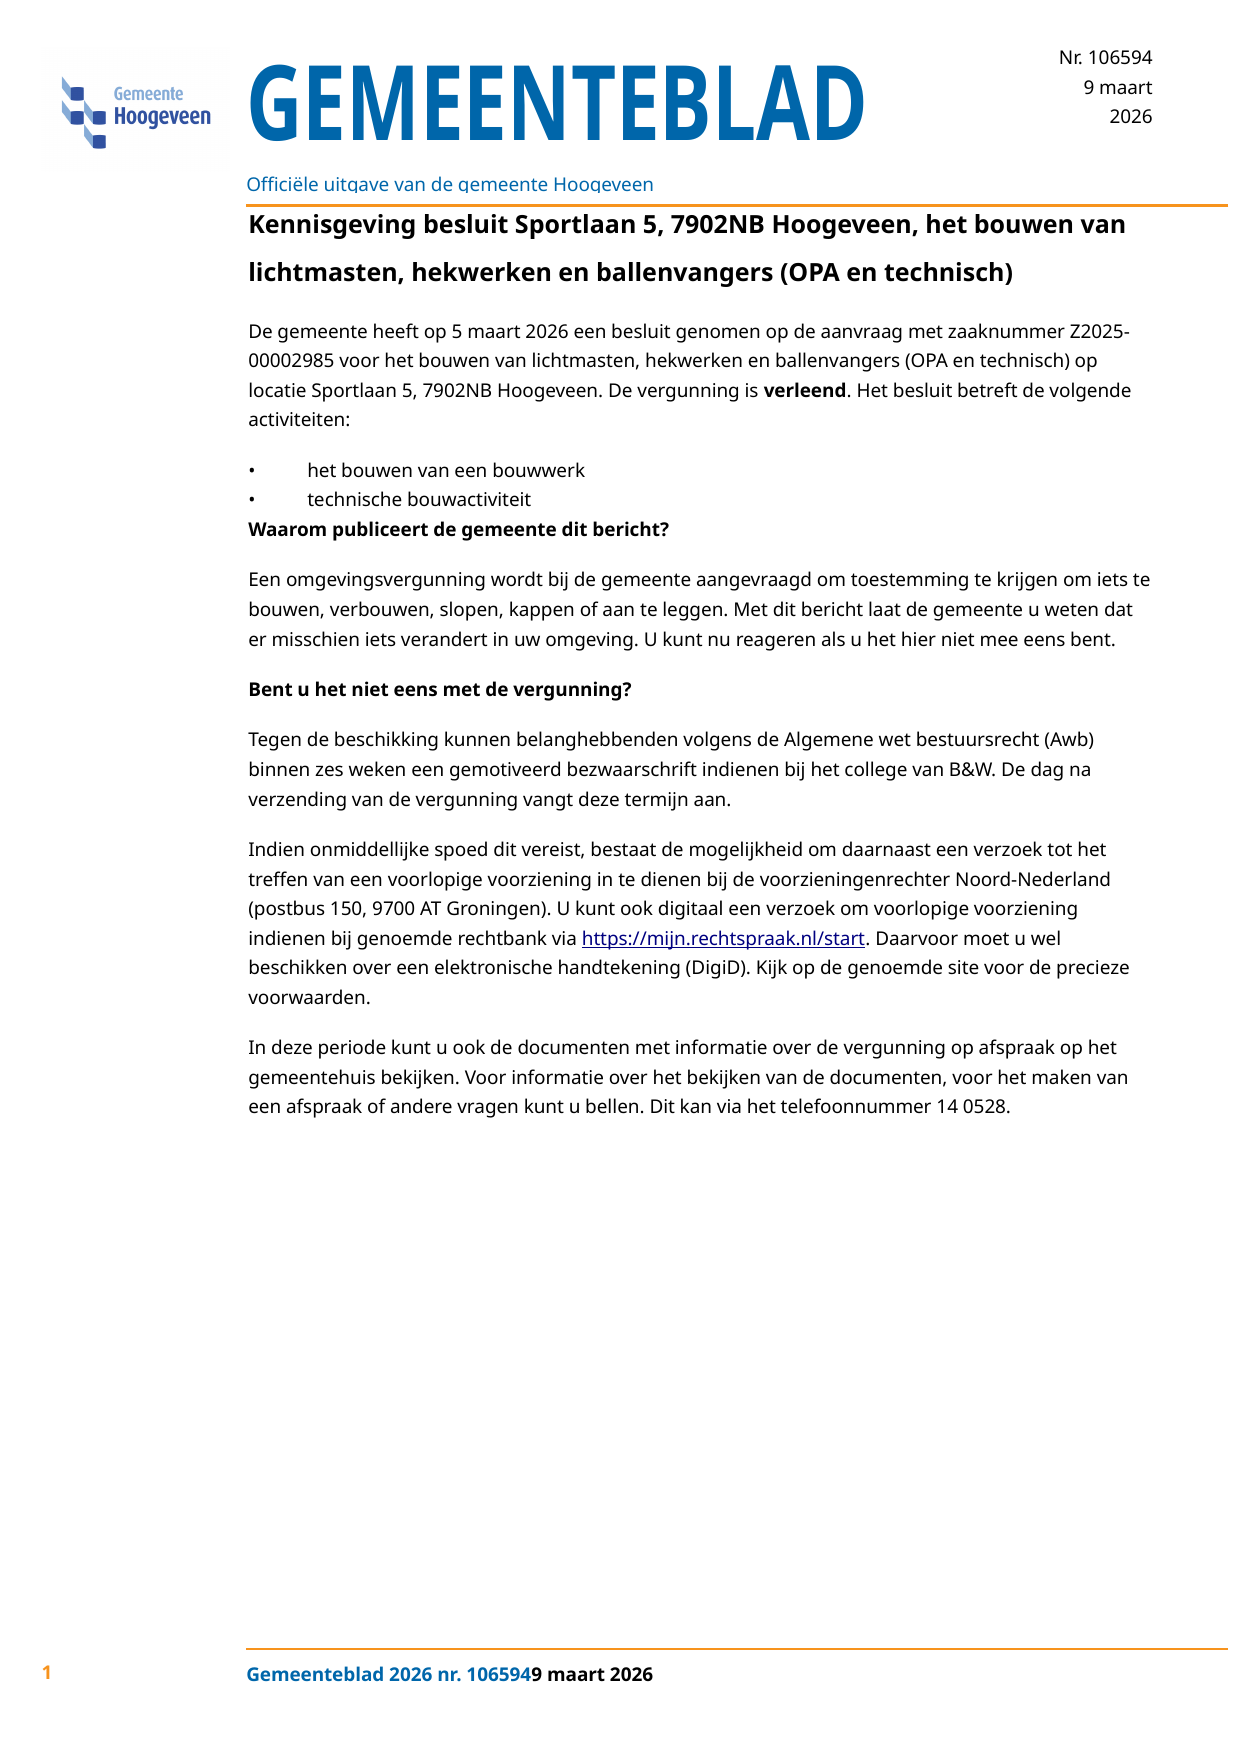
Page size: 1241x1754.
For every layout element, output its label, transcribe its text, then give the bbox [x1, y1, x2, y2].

list technische bouwactiviteit [248, 487, 1152, 512]
text De gemeente heeft op 5 maart 2026 een besluit genomen op de aanvraag met zaaknummer Z2025-00002985 voor het bouwen van lichtmasten, hekwerken en ballenvangers (OPA en technisch) op locatie Sportlaan 5, 7902NB Hoogeveen. De vergunning is verleend. Het besluit betreft de volgende activiteiten: [248, 318, 1152, 432]
text Indien onmiddellijke spoed dit vereist, bestaat de mogelijkheid om daarnaast een verzoek tot het treffen van een voorlopige voorziening in te dienen bij de voorzieningenrechter Noord-Nederland (postbus 150, 9700 AT Groningen). U kunt ook digitaal een verzoek om voorlopige voorziening indienen bij genoemde rechtbank via https://mijn.rechtspraak.nl/start. Daarvoor moet u wel beschikken over een elektronische handtekening (DigiD). Kijk op de genoemde site voor de precieze voorwaarden. [248, 836, 1152, 1010]
text Kennisgeving besluit Sportlaan 5, 7902NB Hoogeveen, het bouwen van lichtmasten, hekwerken en ballenvangers (OPA en technisch) [248, 207, 1152, 288]
list het bouwen van een bouwwerk [248, 457, 1152, 483]
text Waarom publiceert de gemeente dit bericht? [248, 516, 1152, 542]
text Tegen de beschikking kunnen belanghebbenden volgens de Algemene wet bestuursrecht (Awb) binnen zes weken een gemotiveerd bezwaarschrift indienen bij het college van B&W. De dag na verzending van de vergunning vangt deze termijn aan. [248, 727, 1152, 812]
picture [41, 47, 231, 172]
text In deze periode kunt u ook de documenten met informatie over de vergunning op afspraak op het gemeentehuis bekijken. Voor informatie over het bekijken van de documenten, voor het maken van een afspraak of andere vragen kunt u bellen. Dit kan via het telefoonnummer 14 0528. [248, 1034, 1152, 1119]
text Een omgevingsvergunning wordt bij de gemeente aangevraagd om toestemming te krijgen om iets te bouwen, verbouwen, slopen, kappen of aan te leggen. Met dit bericht laat de gemeente u weten dat er misschien iets verandert in uw omgeving. U kunt nu reageren als u het hier niet mee eens bent. [248, 567, 1152, 652]
text Bent u het niet eens met de vergunning? [248, 676, 1152, 702]
